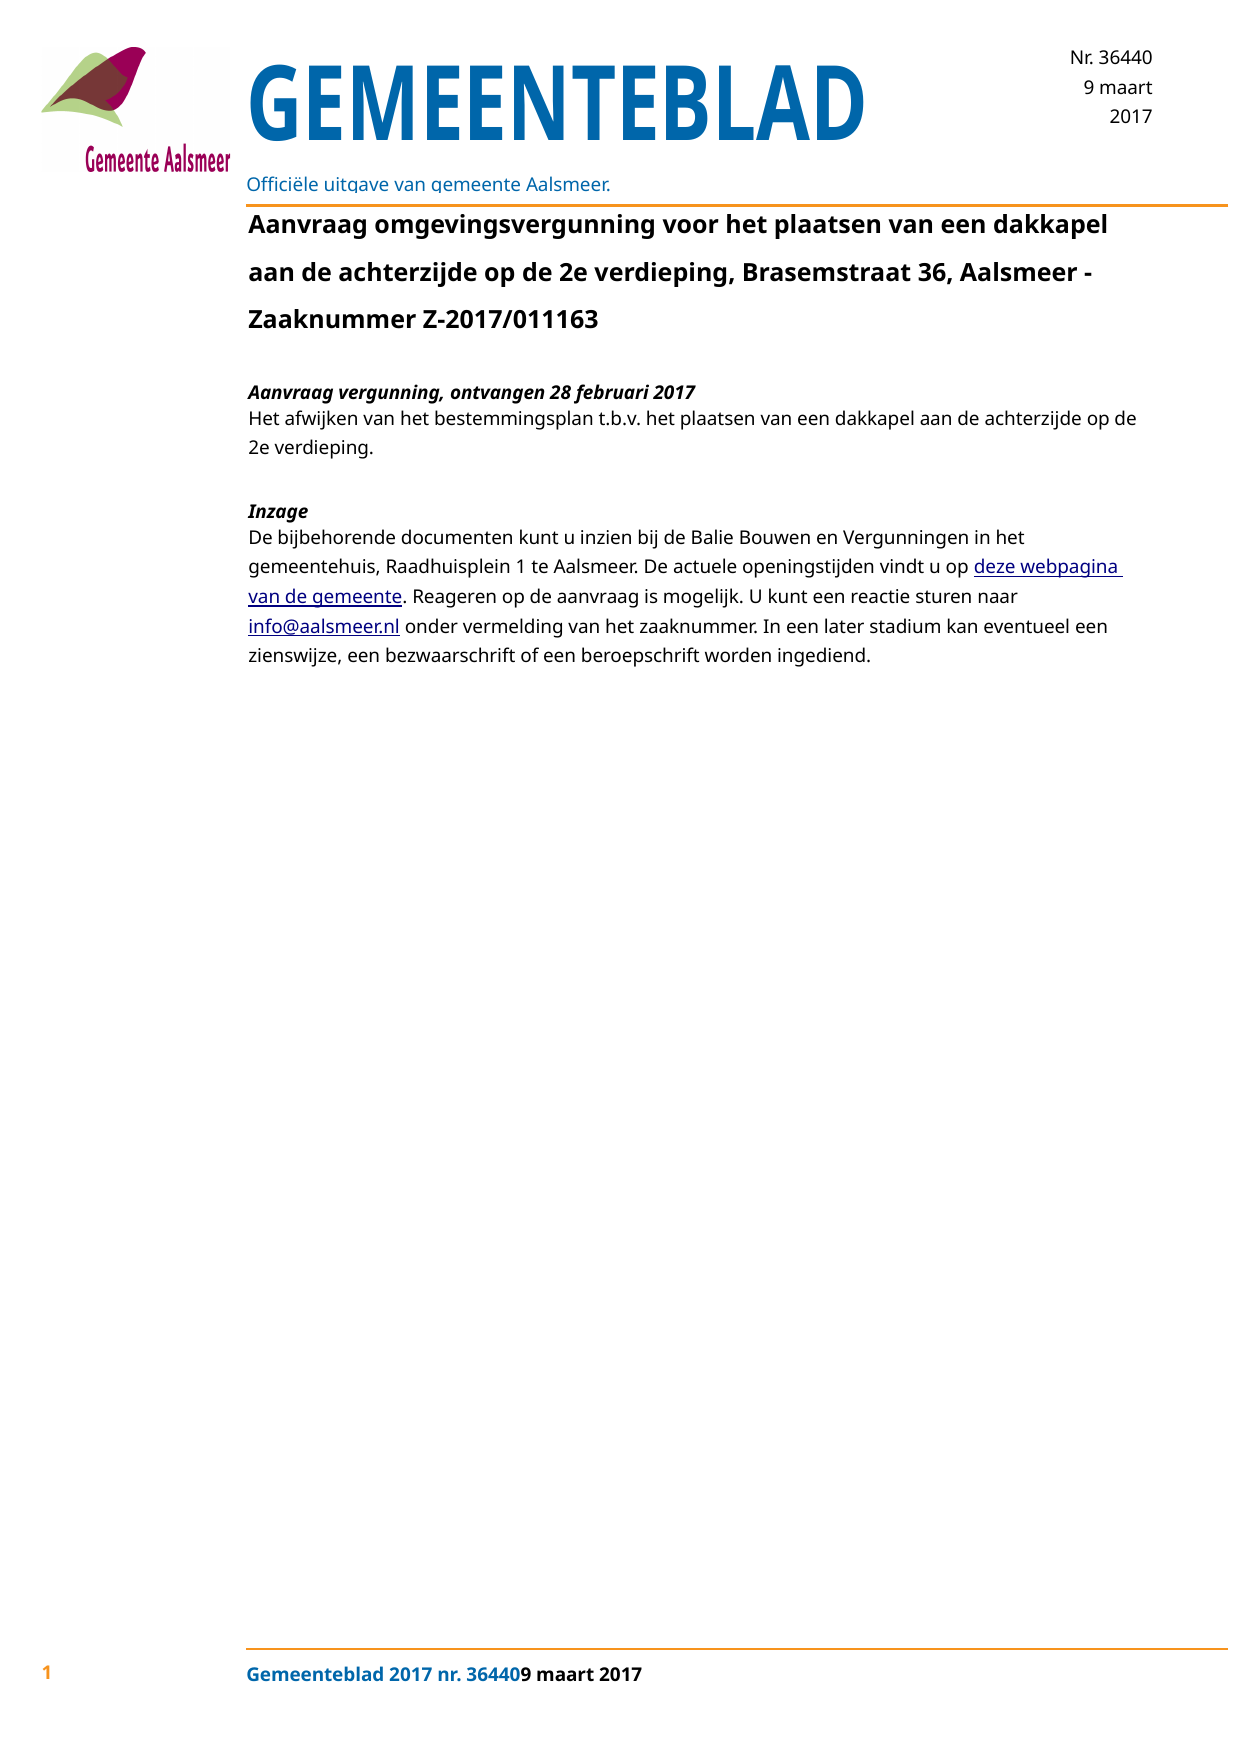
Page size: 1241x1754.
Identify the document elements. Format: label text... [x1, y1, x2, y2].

picture [41, 47, 231, 172]
text ​ [248, 693, 1152, 718]
text Aanvraag vergunning, ontvangen 28 februari 2017 [248, 379, 1152, 405]
text Het afwijken van het bestemmingsplan t.b.v. het plaatsen van een dakkapel aan de achterzijde op de 2e verdieping. [248, 405, 1152, 460]
text Aanvraag omgevingsvergunning voor het plaatsen van een dakkapel aan de achterzijde op de 2e verdieping, Brasemstraat 36, Aalsmeer - Zaaknummer Z-2017/011163 [248, 207, 1152, 336]
text De bijbehorende documenten kunt u inzien bij de Balie Bouwen en Vergunningen in het gemeentehuis, Raadhuisplein 1 te Aalsmeer. De actuele openingstijden vindt u op deze webpagina van de gemeente. Reageren op de aanvraag is mogelijk. U kunt een reactie sturen naar info@aalsmeer.nl onder vermelding van het zaaknummer. In een later stadium kan eventueel een zienswijze, een bezwaarschrift of een beroepschrift worden ingediend. [248, 524, 1152, 668]
text Inzage [248, 498, 1152, 524]
